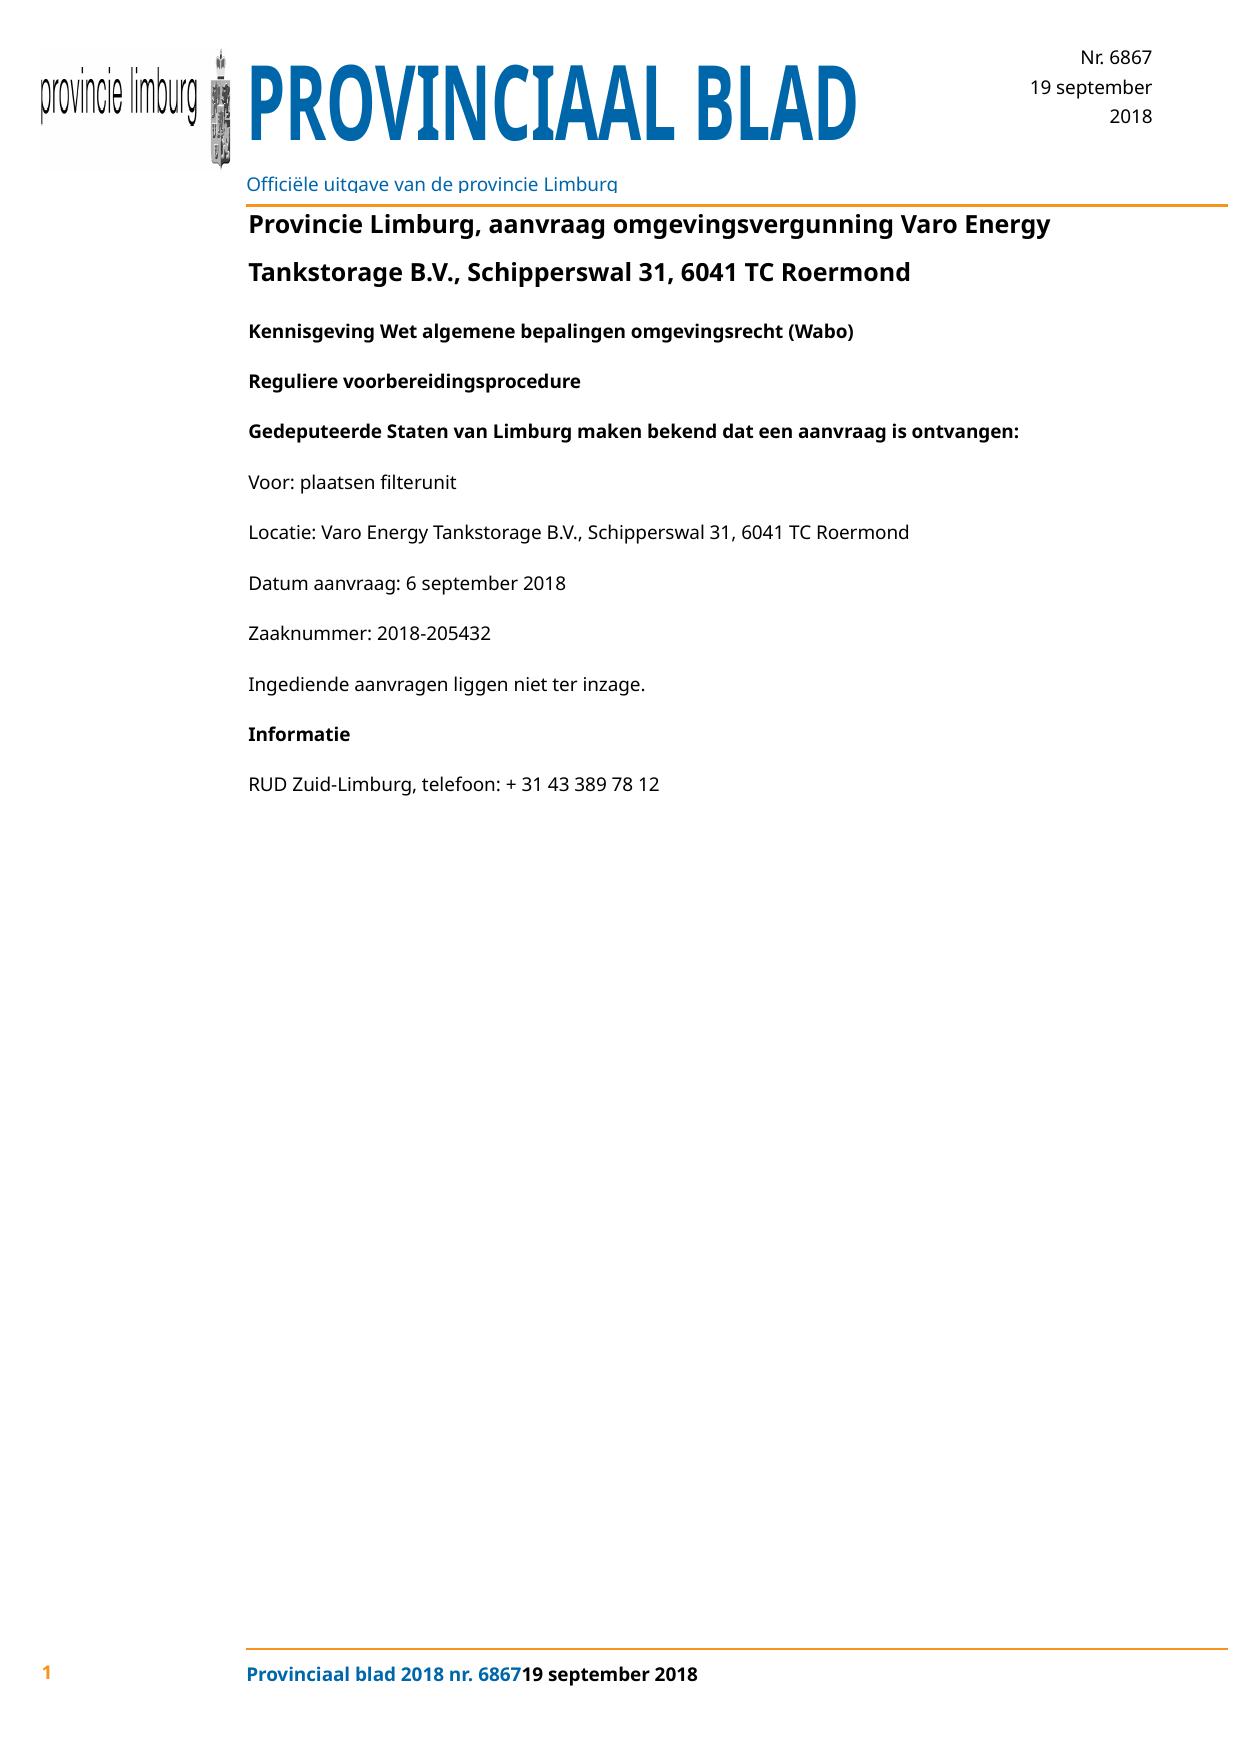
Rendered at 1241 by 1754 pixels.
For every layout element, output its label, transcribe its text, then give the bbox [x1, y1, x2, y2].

text Voor: plaatsen filterunit [248, 469, 1152, 495]
text RUD Zuid-Limburg, telefoon: + 31 43 389 78 12 [248, 772, 1152, 797]
text Locatie: Varo Energy Tankstorage B.V., Schipperswal 31, 6041 TC Roermond [248, 519, 1152, 545]
text Informatie [248, 721, 1152, 747]
text Ingediende aanvragen liggen niet ter inzage. [248, 671, 1152, 697]
text Provincie Limburg, aanvraag omgevingsvergunning Varo Energy Tankstorage B.V., Schipperswal 31, 6041 TC Roermond [248, 207, 1152, 288]
text Zaaknummer: 2018-205432 [248, 620, 1152, 646]
text Datum aanvraag: 6 september 2018 [248, 570, 1152, 596]
text Kennisgeving Wet algemene bepalingen omgevingsrecht (Wabo) [248, 318, 1152, 344]
picture [41, 47, 231, 172]
text Reguliere voorbereidingsprocedure [248, 368, 1152, 394]
text Gedeputeerde Staten van Limburg maken bekend dat een aanvraag is ontvangen: [248, 419, 1152, 444]
